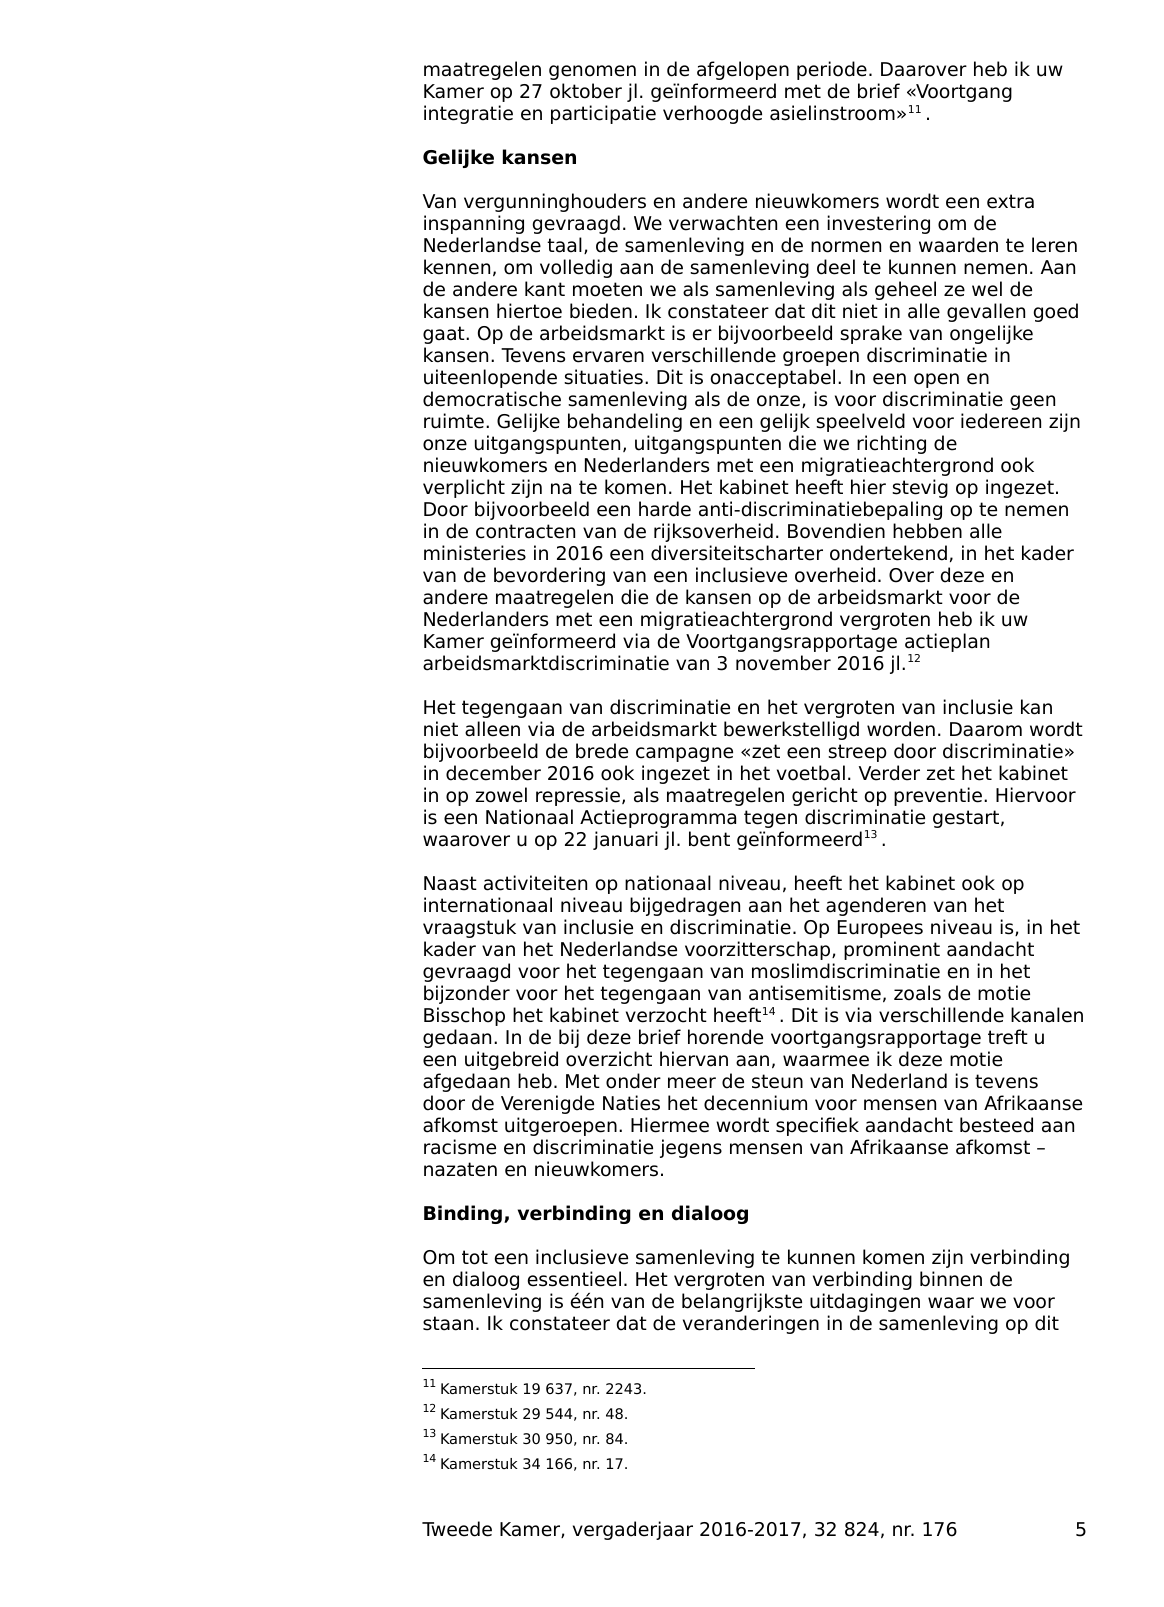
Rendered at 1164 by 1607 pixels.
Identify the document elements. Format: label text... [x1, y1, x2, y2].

subtitle Gelijke kansen [422, 147, 1087, 169]
text Het tegengaan van discriminatie en het vergroten van inclusie kan niet alleen via de arbeidsmarkt bewerkstelligd worden. Daarom wordt bijvoorbeeld de brede campagne «zet een streep door discriminatie» in december 2016 ook ingezet in het voetbal. Verder zet het kabinet in op zowel repressie, als maatregelen gericht op preventie. Hiervoor is een Nationaal Actieprogramma tegen discriminatie gestart, waarover u op 22 januari jl. bent geïnformeerd. [422, 697, 1087, 851]
text maatregelen genomen in de afgelopen periode. Daarover heb ik uw Kamer op 27 oktober jl. geïnformeerd met de brief «Voortgang integratie en participatie verhoogde asielinstroom». [422, 59, 1087, 125]
text Kamerstuk 29 544, nr. 48. [422, 1402, 1087, 1424]
text Naast activiteiten op nationaal niveau, heeft het kabinet ook op internationaal niveau bijgedragen aan het agenderen van het vraagstuk van inclusie en discriminatie. Op Europees niveau is, in het kader van het Nederlandse voorzitterschap, prominent aandacht gevraagd voor het tegengaan van moslimdiscriminatie en in het bijzonder voor het tegengaan van antisemitisme, zoals de motie Bisschop het kabinet verzocht heeft. Dit is via verschillende kanalen gedaan. In de bij deze brief horende voortgangsrapportage treft u een uitgebreid overzicht hiervan aan, waarmee ik deze motie afgedaan heb. Met onder meer de steun van Nederland is tevens door de Verenigde Naties het decennium voor mensen van Afrikaanse afkomst uitgeroepen. Hiermee wordt specifiek aandacht besteed aan racisme en discriminatie jegens mensen van Afrikaanse afkomst – nazaten en nieuwkomers. [422, 873, 1087, 1181]
text Kamerstuk 19 637, nr. 2243. [422, 1377, 1087, 1399]
subtitle Binding, verbinding en dialoog [422, 1203, 1087, 1225]
text Kamerstuk 34 166, nr. 17. [422, 1452, 1087, 1474]
text Van vergunninghouders en andere nieuwkomers wordt een extra inspanning gevraagd. We verwachten een investering om de Nederlandse taal, de samenleving en de normen en waarden te leren kennen, om volledig aan de samenleving deel te kunnen nemen. Aan de andere kant moeten we als samenleving als geheel ze wel de kansen hiertoe bieden. Ik constateer dat dit niet in alle gevallen goed gaat. Op de arbeidsmarkt is er bijvoorbeeld sprake van ongelijke kansen. Tevens ervaren verschillende groepen discriminatie in uiteenlopende situaties. Dit is onacceptabel. In een open en democratische samenleving als de onze, is voor discriminatie geen ruimte. Gelijke behandeling en een gelijk speelveld voor iedereen zijn onze uitgangspunten, uitgangspunten die we richting de nieuwkomers en Nederlanders met een migratieachtergrond ook verplicht zijn na te komen. Het kabinet heeft hier stevig op ingezet. Door bijvoorbeeld een harde anti-discriminatiebepaling op te nemen in de contracten van de rijksoverheid. Bovendien hebben alle ministeries in 2016 een diversiteitscharter ondertekend, in het kader van de bevordering van een inclusieve overheid. Over deze en andere maatregelen die de kansen op de arbeidsmarkt voor de Nederlanders met een migratieachtergrond vergroten heb ik uw Kamer geïnformeerd via de Voortgangsrapportage actieplan arbeidsmarktdiscriminatie van 3 november 2016 jl. [422, 191, 1087, 675]
text Kamerstuk 30 950, nr. 84. [422, 1427, 1087, 1449]
text Om tot een inclusieve samenleving te kunnen komen zijn verbinding en dialoog essentieel. Het vergroten van verbinding binnen de samenleving is één van de belangrijkste uitdagingen waar we voor staan. Ik constateer dat de veranderingen in de samenleving op dit [422, 1247, 1087, 1335]
